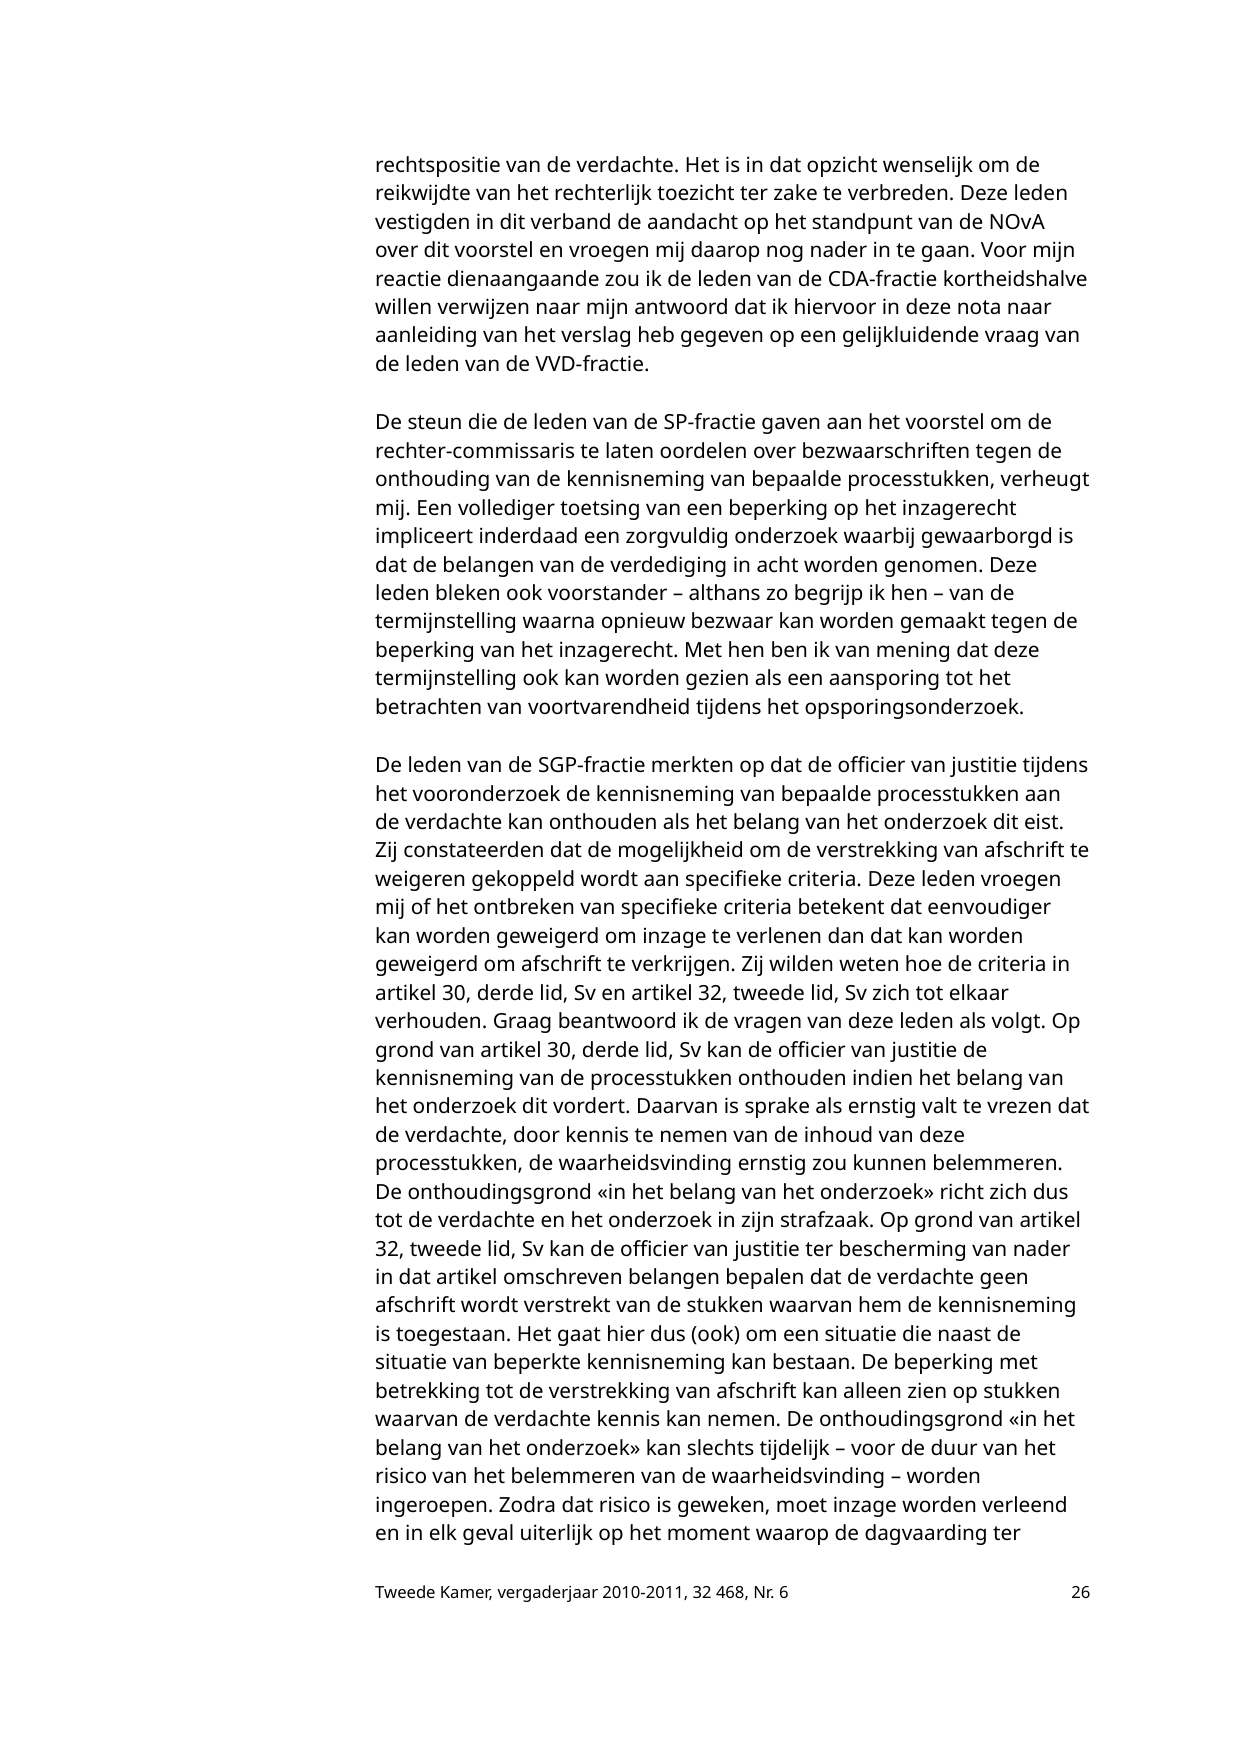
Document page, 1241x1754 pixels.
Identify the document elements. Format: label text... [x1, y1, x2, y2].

text De leden van de SGP-fractie merkten op dat de officier van justitie tijdens het vooronderzoek de kennisneming van bepaalde processtukken aan de verdachte kan onthouden als het belang van het onderzoek dit eist. Zij constateerden dat de mogelijkheid om de verstrekking van afschrift te weigeren gekoppeld wordt aan specifieke criteria. Deze leden vroegen mij of het ontbreken van specifieke criteria betekent dat eenvoudiger kan worden geweigerd om inzage te verlenen dan dat kan worden geweigerd om afschrift te verkrijgen. Zij wilden weten hoe de criteria in artikel 30, derde lid, Sv en artikel 32, tweede lid, Sv zich tot elkaar verhouden. Graag beantwoord ik de vragen van deze leden als volgt. Op grond van artikel 30, derde lid, Sv kan de officier van justitie de kennisneming van de processtukken onthouden indien het belang van het onderzoek dit vordert. Daarvan is sprake als ernstig valt te vrezen dat de verdachte, door kennis te nemen van de inhoud van deze processtukken, de waarheidsvinding ernstig zou kunnen belemmeren. De onthoudingsgrond «in het belang van het onderzoek» richt zich dus tot de verdachte en het onderzoek in zijn strafzaak. Op grond van artikel 32, tweede lid, Sv kan de officier van justitie ter bescherming van nader in dat artikel omschreven belangen bepalen dat de verdachte geen afschrift wordt verstrekt van de stukken waarvan hem de kennisneming is toegestaan. Het gaat hier dus (ook) om een situatie die naast de situatie van beperkte kennisneming kan bestaan. De beperking met betrekking tot de verstrekking van afschrift kan alleen zien op stukken waarvan de verdachte kennis kan nemen. De onthoudingsgrond «in het belang van het onderzoek» kan slechts tijdelijk – voor de duur van het risico van het belemmeren van de waarheidsvinding – worden ingeroepen. Zodra dat risico is geweken, moet inzage worden verleend en in elk geval uiterlijk op het moment waarop de dagvaarding ter [375, 750, 1090, 1547]
text De steun die de leden van de SP-fractie gaven aan het voorstel om de rechter-commissaris te laten oordelen over bezwaarschriften tegen de onthouding van de kennisneming van bepaalde processtukken, verheugt mij. Een vollediger toetsing van een beperking op het inzagerecht impliceert inderdaad een zorgvuldig onderzoek waarbij gewaarborgd is dat de belangen van de verdediging in acht worden genomen. Deze leden bleken ook voorstander – althans zo begrijp ik hen – van de termijnstelling waarna opnieuw bezwaar kan worden gemaakt tegen de beperking van het inzagerecht. Met hen ben ik van mening dat deze termijnstelling ook kan worden gezien als een aansporing tot het betrachten van voortvarendheid tijdens het opsporingsonderzoek. [375, 407, 1090, 720]
text rechtspositie van de verdachte. Het is in dat opzicht wenselijk om de reikwijdte van het rechterlijk toezicht ter zake te verbreden. Deze leden vestigden in dit verband de aandacht op het standpunt van de NOvA over dit voorstel en vroegen mij daarop nog nader in te gaan. Voor mijn reactie dienaangaande zou ik de leden van de CDA-fractie kortheidshalve willen verwijzen naar mijn antwoord dat ik hiervoor in deze nota naar aanleiding van het verslag heb gegeven op een gelijkluidende vraag van de leden van de VVD-fractie. [375, 150, 1090, 377]
